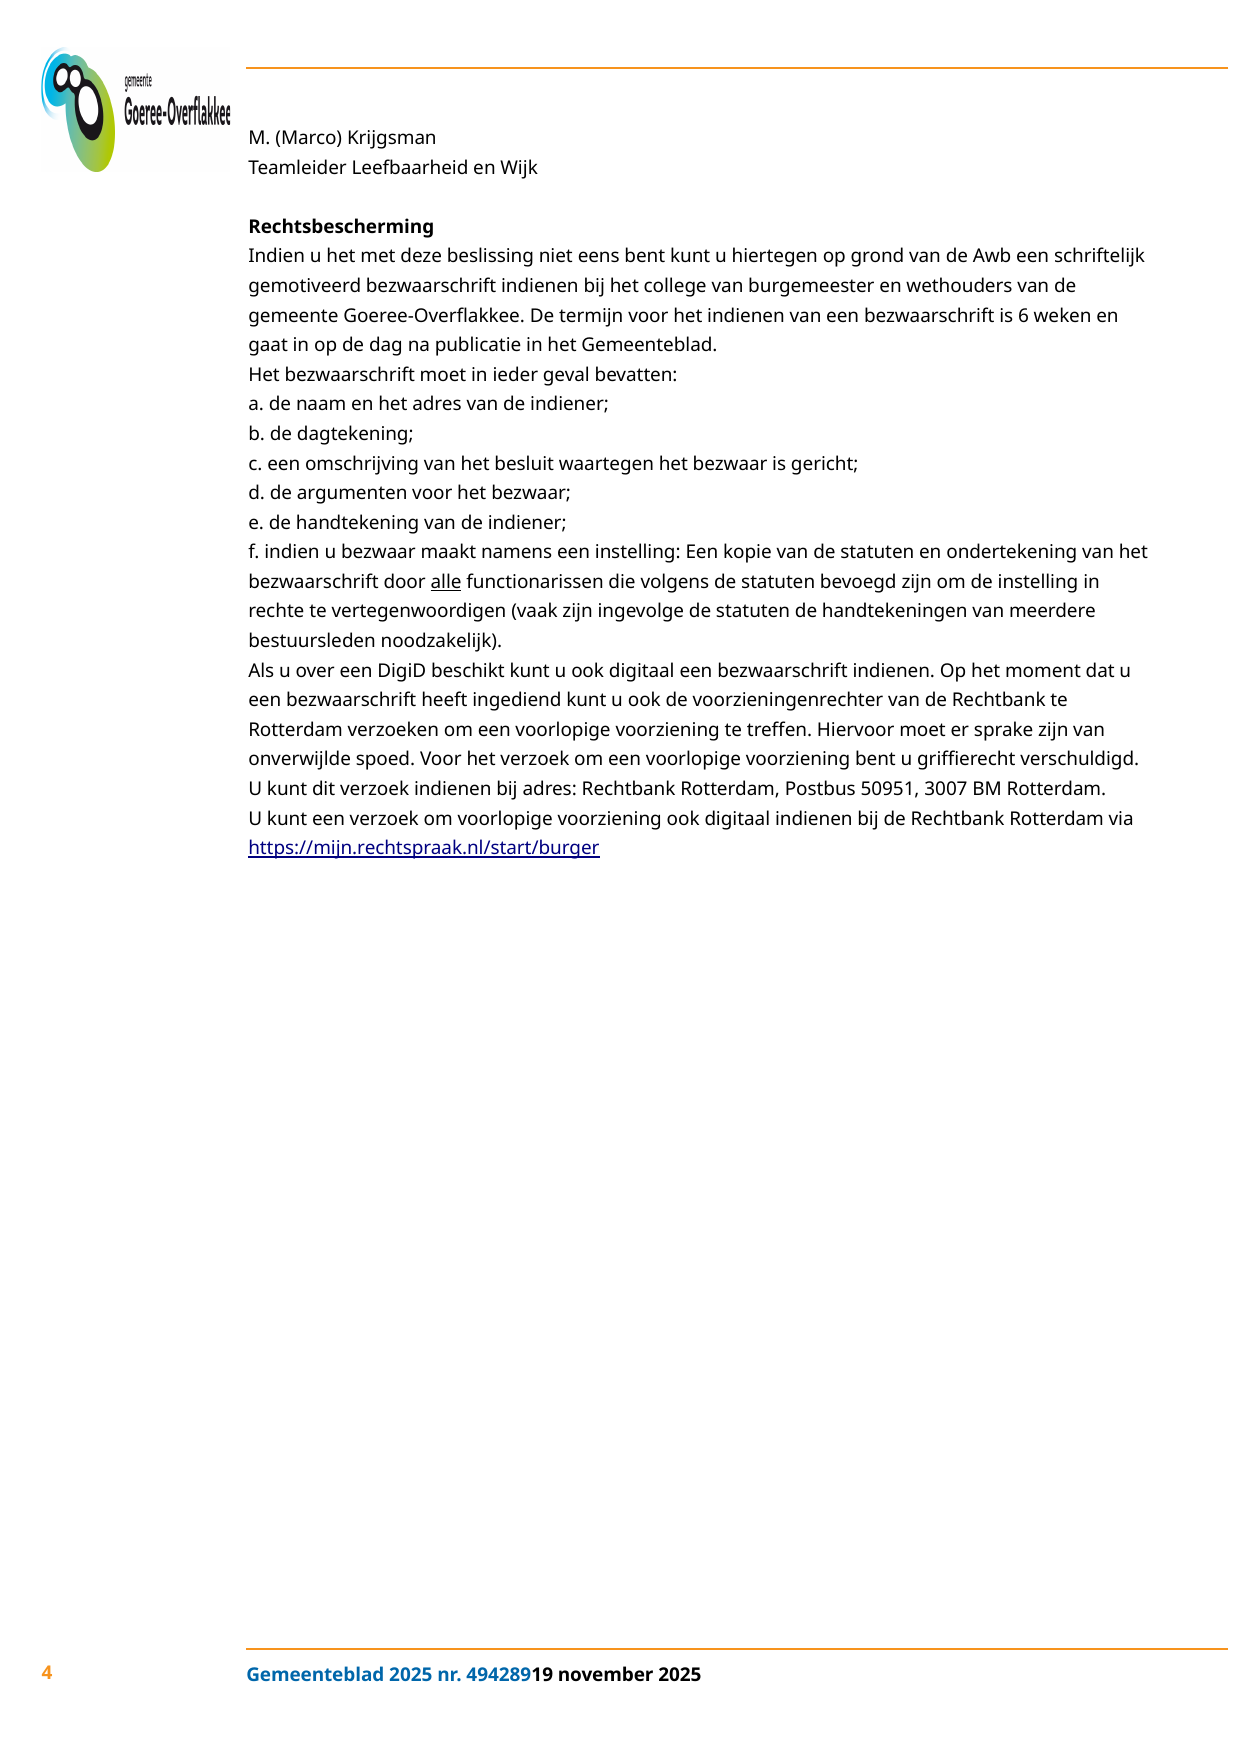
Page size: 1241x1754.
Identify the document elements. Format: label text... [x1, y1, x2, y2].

text Rechtsbescherming [248, 213, 1152, 239]
text d. de argumenten voor het bezwaar; [248, 479, 1152, 505]
text Indien u het met deze beslissing niet eens bent kunt u hiertegen op grond van de Awb een schriftelijk gemotiveerd bezwaarschrift indienen bij het college van burgemeester en wethouders van de gemeente Goeree-Overflakkee. De termijn voor het indienen van een bezwaarschrift is 6 weken en gaat in op de dag na publicatie in het Gemeenteblad. [248, 243, 1152, 357]
text a. de naam en het adres van de indiener; [248, 391, 1152, 416]
text M. (Marco) Krijgsman [248, 124, 1152, 150]
picture [41, 47, 231, 172]
text e. de handtekening van de indiener; [248, 509, 1152, 535]
text c. een omschrijving van het besluit waartegen het bezwaar is gericht; [248, 450, 1152, 476]
text Als u over een DigiD beschikt kunt u ook digitaal een bezwaarschrift indienen. Op het moment dat u een bezwaarschrift heeft ingediend kunt u ook de voorzieningenrechter van de Rechtbank te Rotterdam verzoeken om een voorlopige voorziening te treffen. Hiervoor moet er sprake zijn van onverwijlde spoed. Voor het verzoek om een voorlopige voorziening bent u griffierecht verschuldigd. U kunt dit verzoek indienen bij adres: Rechtbank Rotterdam, Postbus 50951, 3007 BM Rotterdam. [248, 657, 1152, 801]
text f. indien u bezwaar maakt namens een instelling: Een kopie van de statuten en ondertekening van het bezwaarschrift door alle functionarissen die volgens de statuten bevoegd zijn om de instelling in rechte te vertegenwoordigen (vaak zijn ingevolge de statuten de handtekeningen van meerdere bestuursleden noodzakelijk). [248, 538, 1152, 653]
text b. de dagtekening; [248, 420, 1152, 446]
text U kunt een verzoek om voorlopige voorziening ook digitaal indienen bij de Rechtbank Rotterdam via https://mijn.rechtspraak.nl/start/burger [248, 805, 1152, 860]
text Het bezwaarschrift moet in ieder geval bevatten: [248, 361, 1152, 387]
text Teamleider Leefbaarheid en Wijk [248, 154, 1152, 180]
